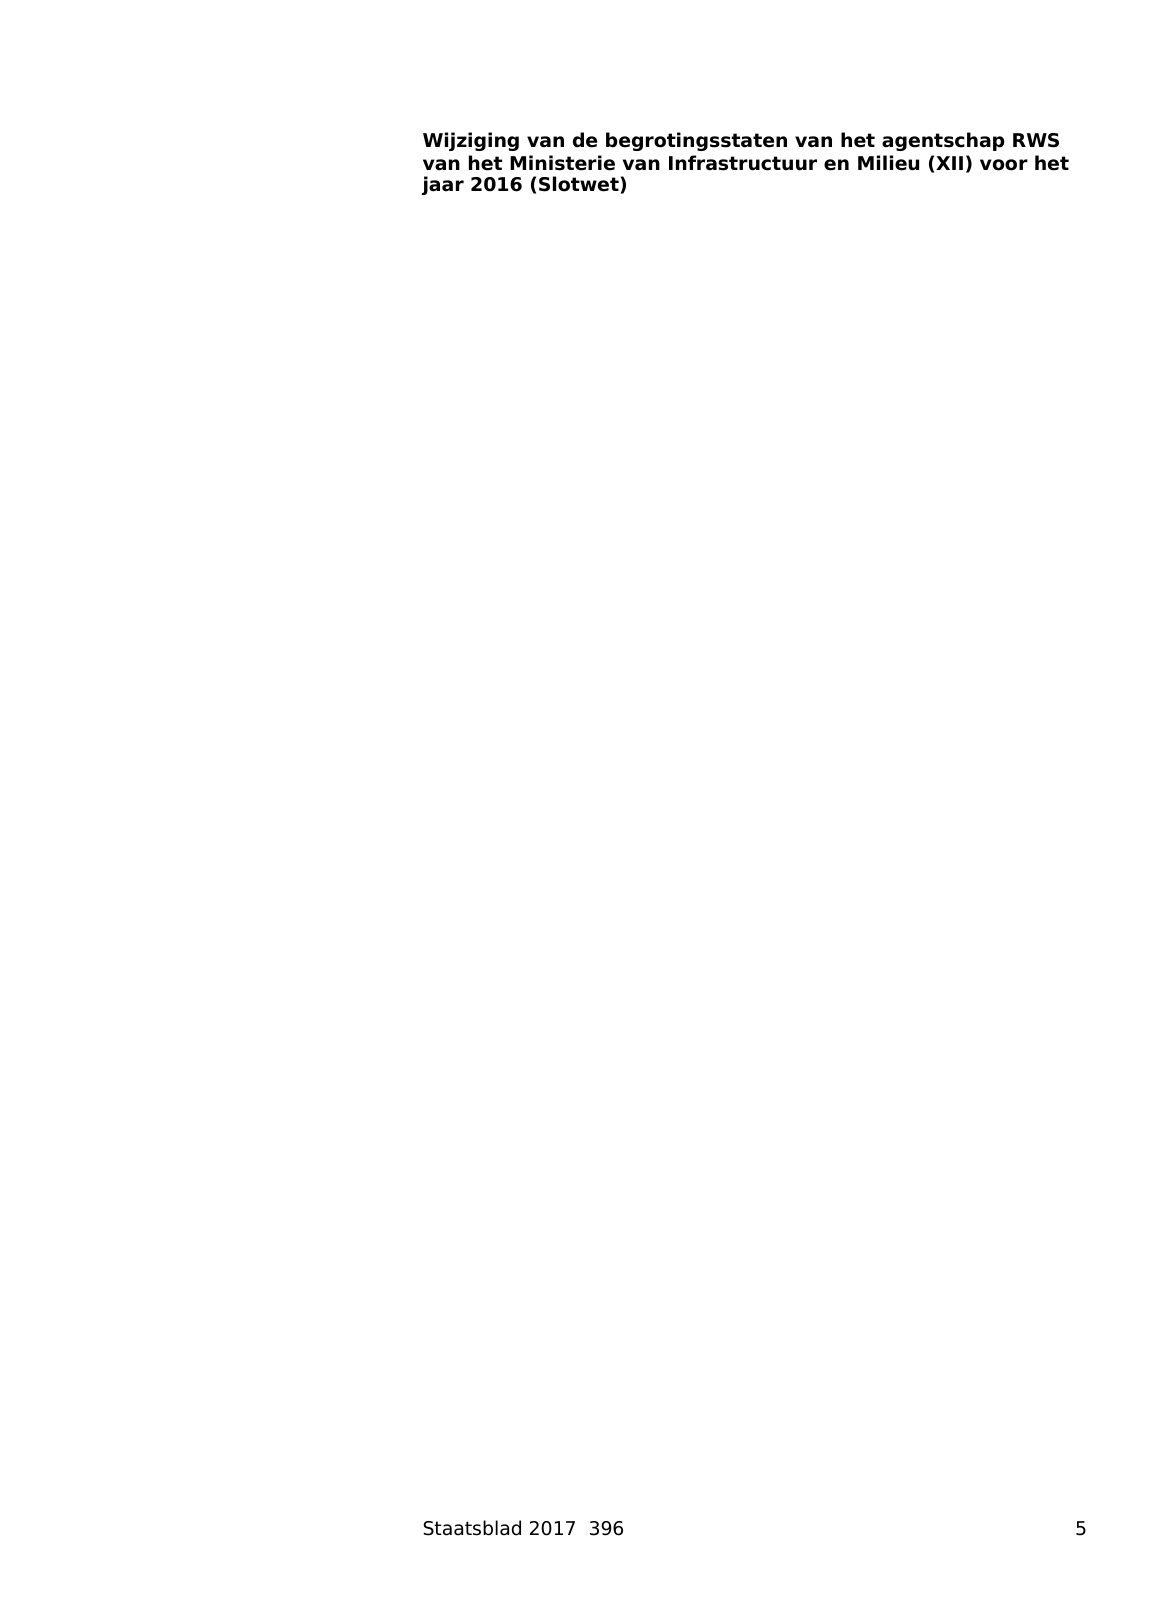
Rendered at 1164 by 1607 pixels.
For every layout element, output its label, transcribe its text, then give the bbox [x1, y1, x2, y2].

subtitle Wijziging van de begrotingsstaten van het agentschap RWS van het Ministerie van Infrastructuur en Milieu (XII) voor het jaar 2016 (Slotwet) [422, 130, 1087, 196]
